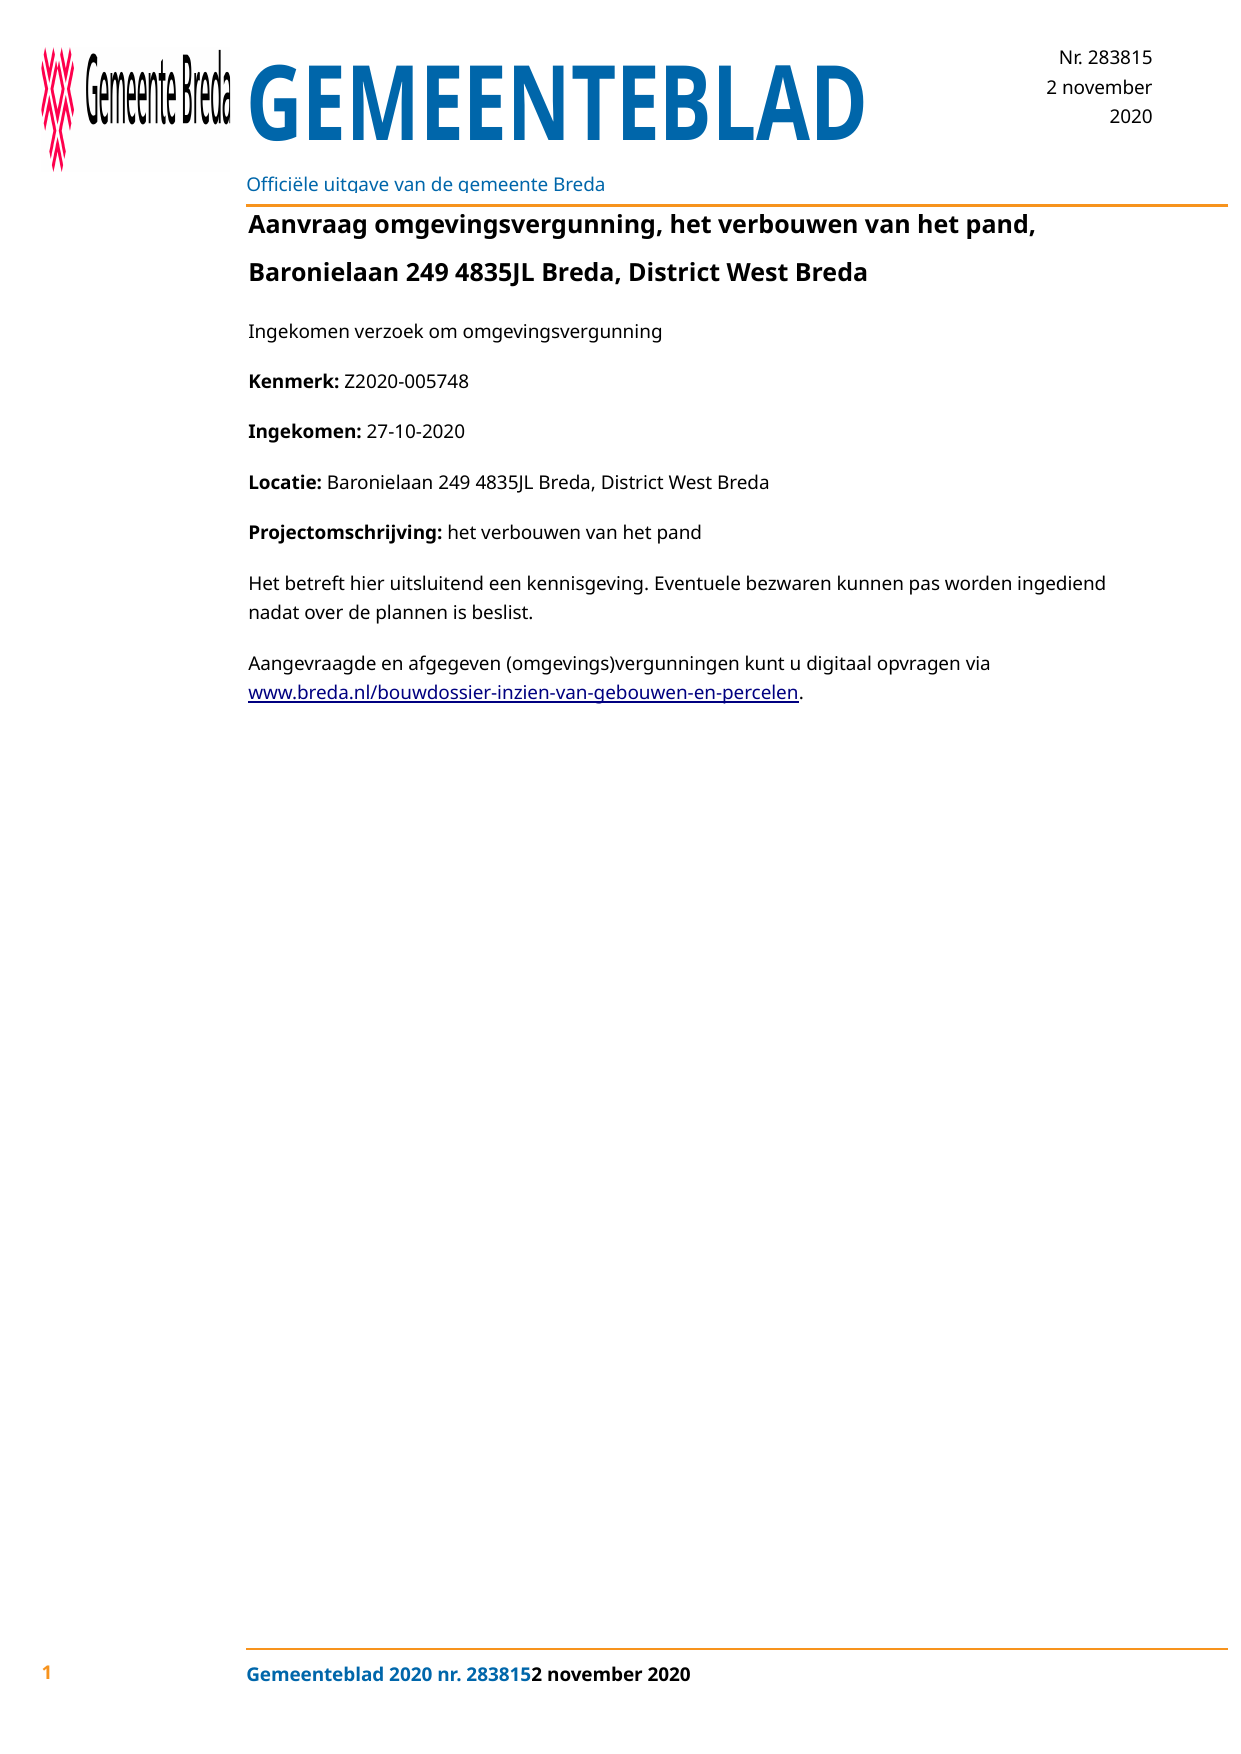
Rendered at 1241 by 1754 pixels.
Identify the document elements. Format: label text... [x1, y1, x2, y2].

text Locatie: Baronielaan 249 4835JL Breda, District West Breda [248, 469, 1152, 495]
text Aanvraag omgevingsvergunning, het verbouwen van het pand, Baronielaan 249 4835JL Breda, District West Breda [248, 207, 1152, 288]
text Ingekomen verzoek om omgevingsvergunning [248, 318, 1152, 344]
text Het betreft hier uitsluitend een kennisgeving. Eventuele bezwaren kunnen pas worden ingediend nadat over de plannen is beslist. [248, 570, 1152, 625]
text Projectomschrijving: het verbouwen van het pand [248, 519, 1152, 545]
text Ingekomen: 27-10-2020 [248, 419, 1152, 444]
text Aangevraagde en afgegeven (omgevings)vergunningen kunt u digitaal opvragen via www.breda.nl/bouwdossier-inzien-van-gebouwen-en-percelen. [248, 650, 1152, 705]
text Kenmerk: Z2020-005748 [248, 368, 1152, 394]
picture [41, 47, 231, 172]
